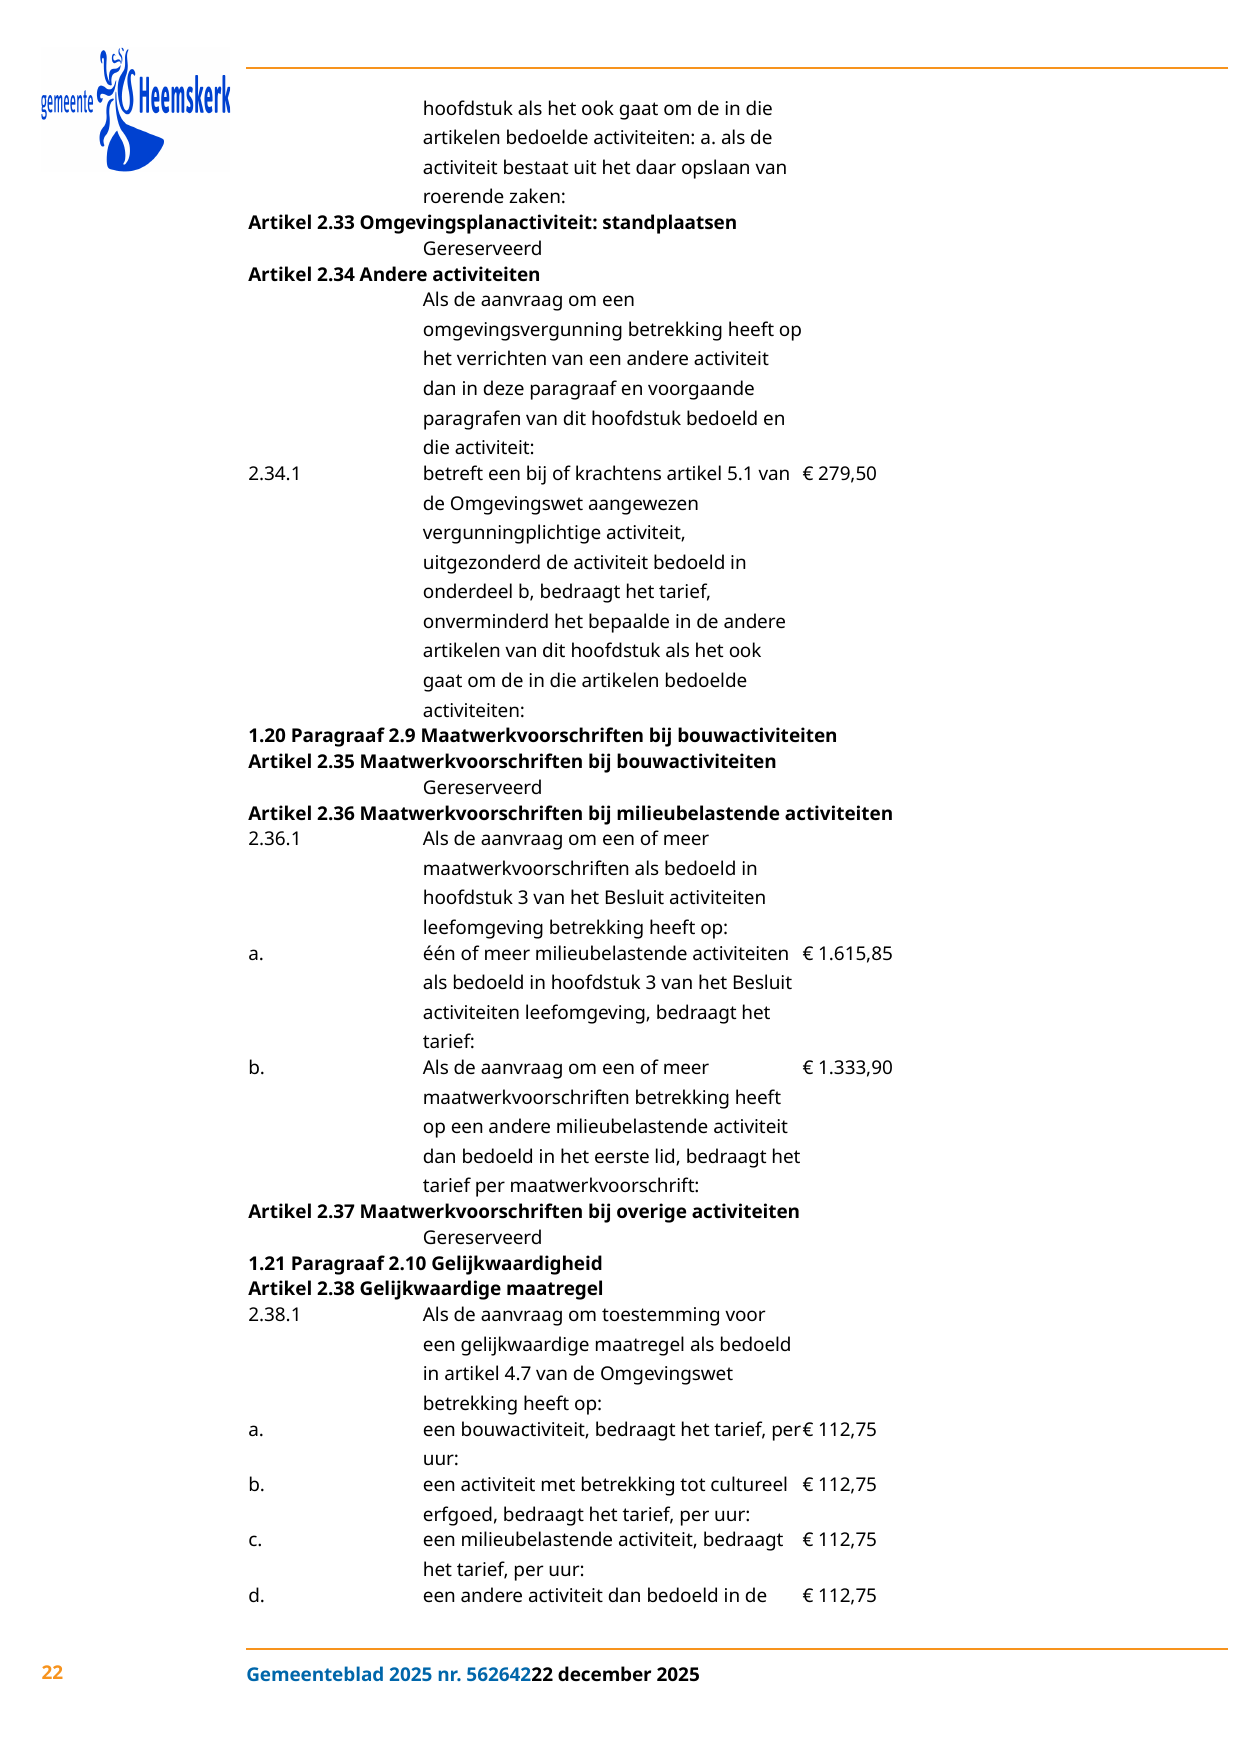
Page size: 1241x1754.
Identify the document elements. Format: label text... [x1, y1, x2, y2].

table_cell € 112,75 [802, 1471, 977, 1526]
table_cell c. [248, 1526, 423, 1582]
table_cell [977, 286, 1152, 460]
table_cell Artikel 2.34 Andere activiteiten [248, 261, 977, 286]
table_cell d. [248, 1582, 423, 1607]
table_cell [977, 1526, 1152, 1582]
table_cell 2.36.1 [248, 825, 423, 940]
table_cell Gereserveerd [423, 235, 802, 261]
table_cell hoofdstuk als het ook gaat om de in die artikelen bedoelde activiteiten: a. als de activiteit bestaat uit het daar opslaan van roerende zaken: [423, 95, 802, 209]
table_cell b. [248, 1054, 423, 1198]
table_cell b. [248, 1471, 423, 1526]
table_cell [248, 235, 423, 261]
table_cell Artikel 2.33 Omgevingsplanactiviteit: standplaatsen [248, 209, 977, 235]
table_cell [248, 774, 423, 800]
table_cell [977, 825, 1152, 940]
table_cell [802, 95, 977, 209]
table_cell een bouwactiviteit, bedraagt het tarief, per uur: [423, 1416, 802, 1471]
table_cell [977, 1301, 1152, 1416]
table_cell Artikel 2.35 Maatwerkvoorschriften bij bouwactiviteiten [248, 748, 977, 774]
table_cell 1.21 Paragraaf 2.10 Gelijkwaardigheid [248, 1250, 1152, 1276]
table_cell [802, 1224, 977, 1250]
table_cell [977, 940, 1152, 1054]
table_cell [802, 286, 977, 460]
table_cell Artikel 2.37 Maatwerkvoorschriften bij overige activiteiten [248, 1199, 977, 1224]
table_cell [802, 774, 977, 800]
table_cell [248, 95, 423, 209]
table_cell betreft een bij of krachtens artikel 5.1 van de Omgevingswet aangewezen vergunningplichtige activiteit, uitgezonderd de activiteit bedoeld in onderdeel b, bedraagt het tarief, onverminderd het bepaalde in de andere artikelen van dit hoofdstuk als het ook gaat om de in die artikelen bedoelde activiteiten: [423, 460, 802, 722]
table_cell [802, 235, 977, 261]
table_cell € 1.333,90 [802, 1054, 977, 1198]
table_cell Als de aanvraag om een of meer maatwerkvoorschriften als bedoeld in hoofdstuk 3 van het Besluit activiteiten leefomgeving betrekking heeft op: [423, 825, 802, 940]
table_cell een andere activiteit dan bedoeld in de [423, 1582, 802, 1607]
table_cell € 112,75 [802, 1526, 977, 1582]
table_cell [977, 1582, 1152, 1607]
table_cell een activiteit met betrekking tot cultureel erfgoed, bedraagt het tarief, per uur: [423, 1471, 802, 1526]
table_cell [977, 95, 1152, 209]
table_cell € 1.615,85 [802, 940, 977, 1054]
picture [41, 47, 231, 172]
table_cell een milieubelastende activiteit, bedraagt het tarief, per uur: [423, 1526, 802, 1582]
table_cell € 112,75 [802, 1416, 977, 1471]
table_cell [977, 1416, 1152, 1471]
table_cell [977, 235, 1152, 261]
table_cell [248, 1224, 423, 1250]
table_cell [977, 1054, 1152, 1198]
table_cell [977, 1224, 1152, 1250]
table_cell € 112,75 [802, 1582, 977, 1607]
table_cell a. [248, 1416, 423, 1471]
table_cell € 279,50 [802, 460, 977, 722]
table_cell Gereserveerd [423, 1224, 802, 1250]
table_cell [248, 286, 423, 460]
table_cell Als de aanvraag om een omgevingsvergunning betrekking heeft op het verrichten van een andere activiteit dan in deze paragraaf en voorgaande paragrafen van dit hoofdstuk bedoeld en die activiteit: [423, 286, 802, 460]
table_cell 1.20 Paragraaf 2.9 Maatwerkvoorschriften bij bouwactiviteiten [248, 723, 1152, 748]
table_cell a. [248, 940, 423, 1054]
table_cell Artikel 2.36 Maatwerkvoorschriften bij milieubelastende activiteiten [248, 800, 977, 825]
table_cell [977, 774, 1152, 800]
table_cell [802, 825, 977, 940]
table_cell één of meer milieubelastende activiteiten als bedoeld in hoofdstuk 3 van het Besluit activiteiten leefomgeving, bedraagt het tarief: [423, 940, 802, 1054]
table_cell [977, 460, 1152, 722]
table_cell [802, 1301, 977, 1416]
table_cell Als de aanvraag om toestemming voor een gelijkwaardige maatregel als bedoeld in artikel 4.7 van de Omgevingswet betrekking heeft op: [423, 1301, 802, 1416]
table_cell Gereserveerd [423, 774, 802, 800]
table_cell Als de aanvraag om een of meer maatwerkvoorschriften betrekking heeft op een andere milieubelastende activiteit dan bedoeld in het eerste lid, bedraagt het tarief per maatwerkvoorschrift: [423, 1054, 802, 1198]
table_cell [977, 1471, 1152, 1526]
table_cell 2.38.1 [248, 1301, 423, 1416]
table_cell Artikel 2.38 Gelijkwaardige maatregel [248, 1276, 977, 1301]
table_cell 2.34.1 [248, 460, 423, 722]
